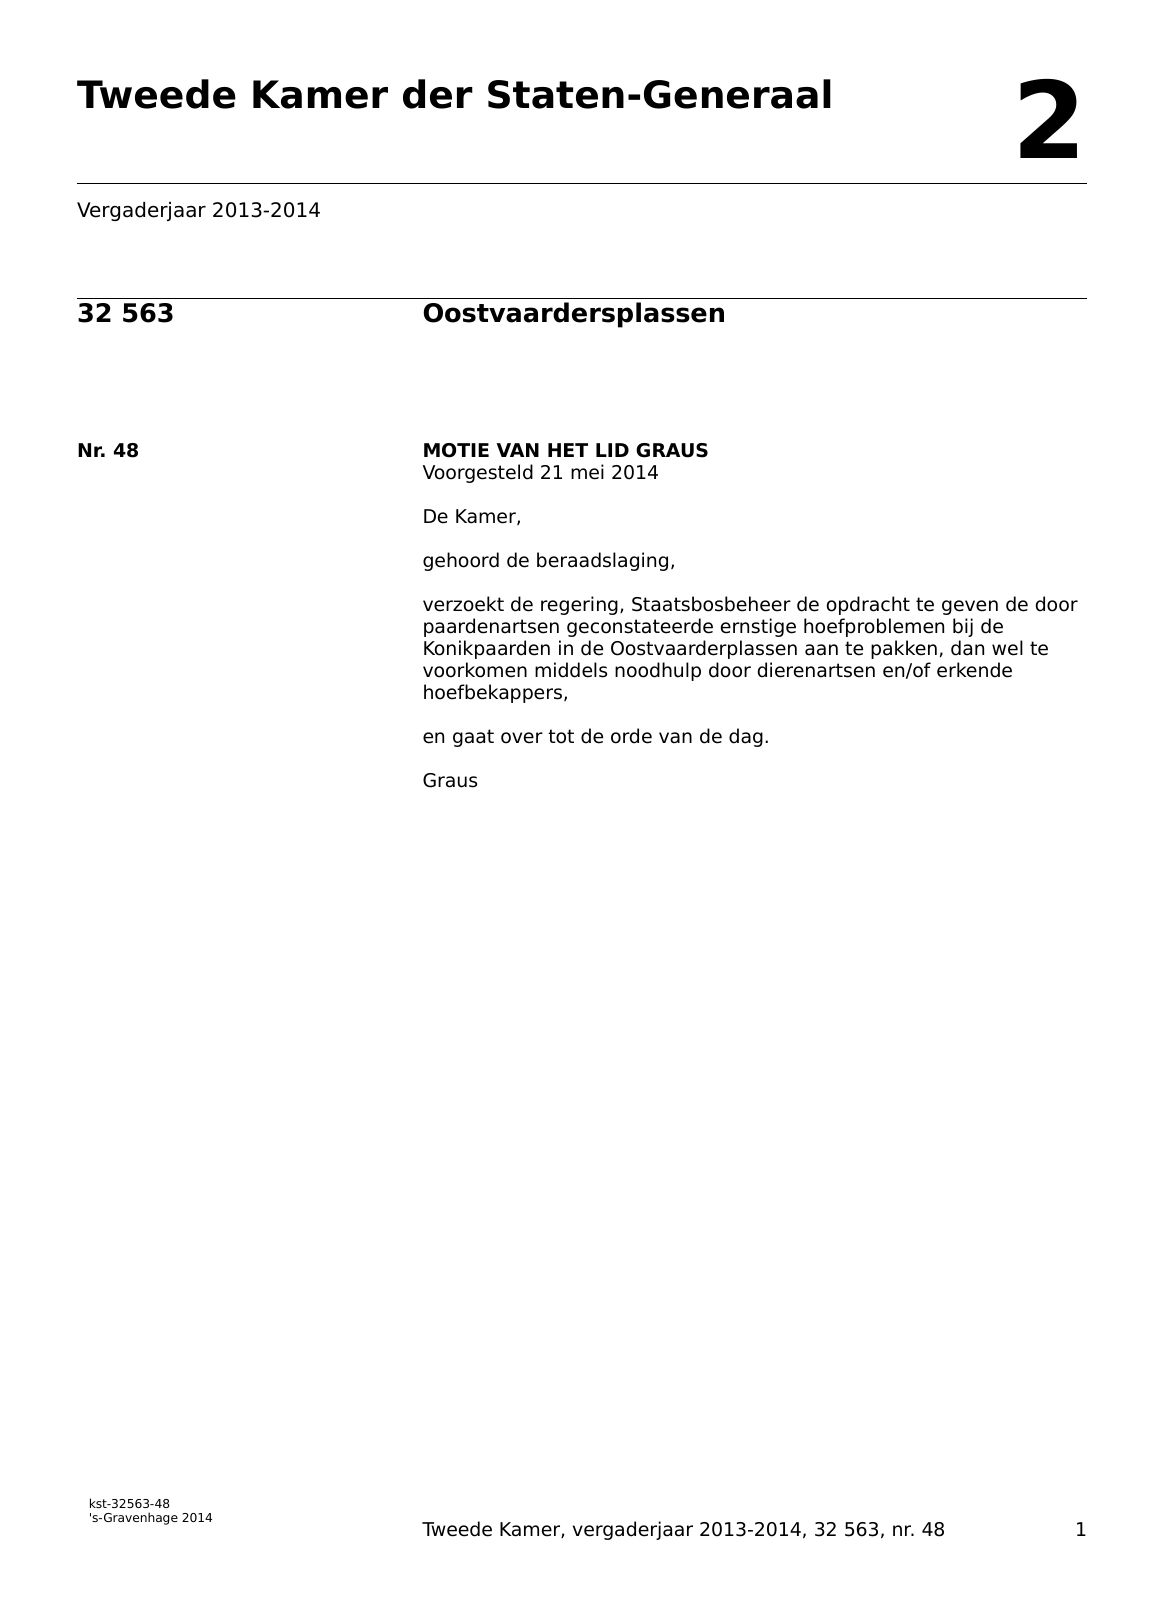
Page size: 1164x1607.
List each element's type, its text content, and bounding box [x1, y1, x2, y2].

text Graus [422, 770, 1087, 792]
table_header Tweede Kamer der Staten-Generaal [77, 59, 886, 183]
text verzoekt de regering, Staatsbosbeheer de opdracht te geven de door paardenartsen geconstateerde ernstige hoefproblemen bij de Konikpaarden in de Oostvaarderplassen aan te pakken, dan wel te voorkomen middels noodhulp door dierenartsen en/of erkende hoefbekappers, [422, 594, 1087, 704]
text gehoord de beraadslaging, [422, 550, 1087, 572]
text Voorgesteld 21 mei 2014 [422, 462, 1087, 484]
text De Kamer, [422, 506, 1087, 528]
table_cell Vergaderjaar 2013-2014 [77, 184, 1087, 298]
subtitle 32 563 Oostvaardersplassen [77, 299, 1087, 329]
text 's-Gravenhage 2014 [88, 1511, 323, 1525]
text en gaat over tot de orde van de dag. [422, 726, 1087, 748]
text kst-32563-48 [88, 1497, 323, 1511]
table_header 2 [886, 59, 1087, 183]
subtitle Nr. 48 MOTIE VAN HET LID GRAUS [77, 440, 1087, 462]
